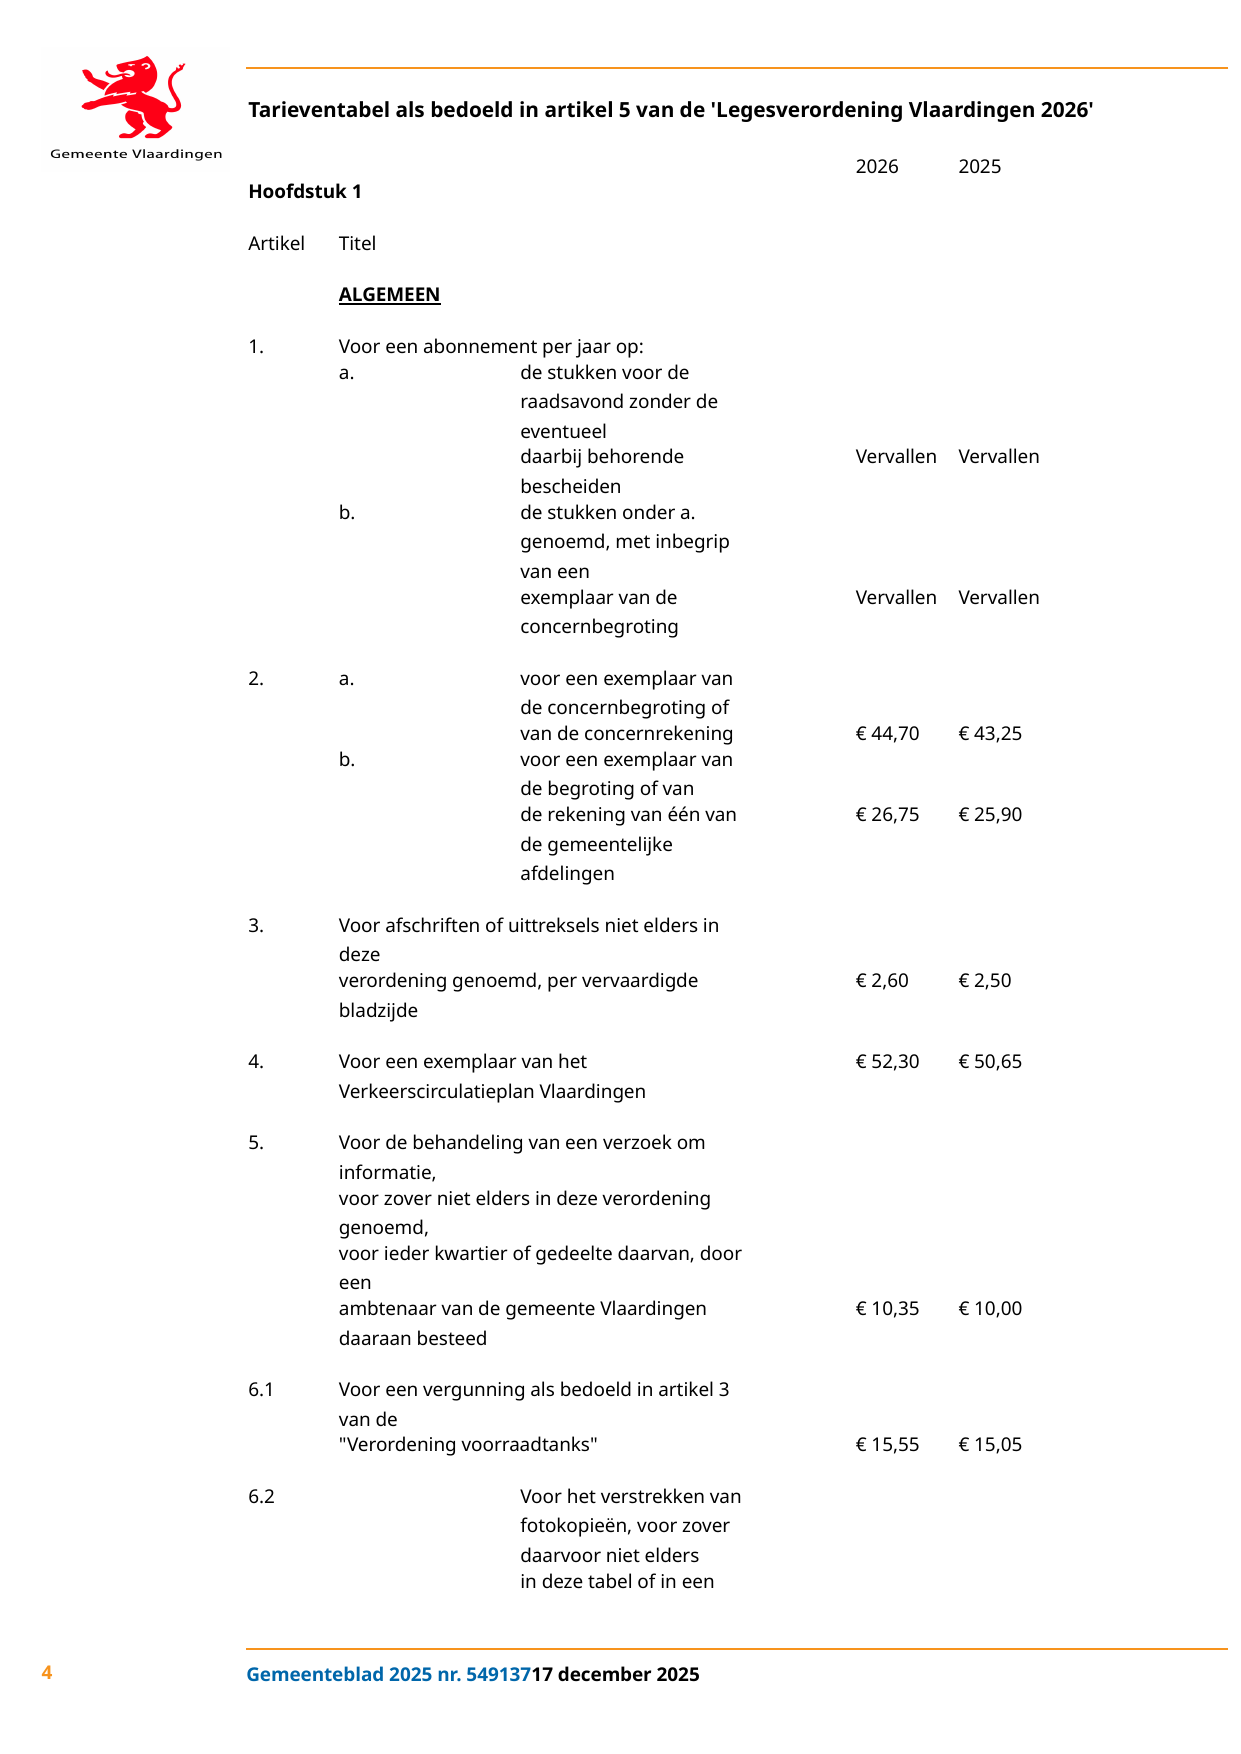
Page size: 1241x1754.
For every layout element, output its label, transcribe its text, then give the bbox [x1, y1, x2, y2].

table_cell [430, 179, 520, 204]
table_cell [248, 639, 339, 665]
table_cell Vervallen [958, 444, 1061, 499]
table_cell [958, 1129, 1061, 1185]
table_cell de rekening van één van de gemeentelijke afdelingen [520, 801, 753, 886]
table_cell [248, 1023, 339, 1048]
table_cell [856, 1376, 958, 1432]
table_cell daarbij behorende bescheiden [520, 444, 753, 499]
table_cell [856, 230, 958, 256]
table_cell [430, 1351, 520, 1376]
table_cell [339, 886, 429, 912]
table_cell [430, 665, 520, 720]
table_cell [248, 308, 339, 333]
table_cell [248, 967, 339, 1023]
table_cell [753, 1295, 856, 1351]
table_header 2026 [856, 153, 958, 179]
table_cell [958, 205, 1061, 230]
table_cell [958, 1104, 1061, 1129]
table_cell [1061, 720, 1152, 746]
table_cell [856, 282, 958, 307]
table_cell [958, 230, 1061, 256]
table_cell [753, 1483, 856, 1568]
table_cell [339, 1483, 429, 1568]
table_cell [430, 746, 520, 801]
table_cell [753, 205, 856, 230]
table_cell [753, 1048, 856, 1104]
table_cell € 2,60 [856, 967, 958, 1023]
table_cell [339, 639, 429, 665]
table_cell a. [339, 359, 429, 444]
table_cell [430, 801, 520, 886]
table_cell [1061, 1376, 1152, 1432]
table_cell [339, 801, 429, 886]
table_cell [1061, 359, 1152, 444]
table_cell [1061, 256, 1152, 282]
table_cell van de concernrekening [520, 720, 753, 746]
table_cell [856, 639, 958, 665]
table_cell [753, 746, 856, 801]
table_cell [339, 1458, 429, 1483]
table_cell [753, 1376, 856, 1432]
table_cell € 26,75 [856, 801, 958, 886]
table_cell [958, 746, 1061, 801]
table_cell [958, 256, 1061, 282]
table_cell [1061, 746, 1152, 801]
table_cell [856, 333, 958, 359]
table_cell [856, 1458, 958, 1483]
table_cell [339, 256, 429, 282]
table_cell [753, 359, 856, 444]
table_cell verordening genoemd, per vervaardigde bladzijde [339, 967, 753, 1023]
table_cell a. [339, 665, 429, 720]
table_cell Voor het verstrekken van fotokopieën, voor zover daarvoor niet elders [520, 1483, 753, 1568]
table_cell [753, 499, 856, 584]
table_cell [248, 720, 339, 746]
table_cell [430, 308, 520, 333]
table_cell [1061, 1240, 1152, 1295]
table_cell [248, 1568, 339, 1594]
table_cell [1061, 1129, 1152, 1185]
table_cell [520, 230, 753, 256]
table_cell € 43,25 [958, 720, 1061, 746]
table_cell [958, 1376, 1061, 1432]
table_cell [248, 1295, 339, 1351]
table_cell [1061, 801, 1152, 886]
table_cell de stukken voor de raadsavond zonder de eventueel [520, 359, 753, 444]
table_cell ALGEMEEN [339, 282, 753, 307]
table_cell [958, 1240, 1061, 1295]
table_cell [856, 205, 958, 230]
table_cell [753, 1129, 856, 1185]
table_cell [1061, 1432, 1152, 1457]
table_cell [958, 308, 1061, 333]
table_cell [430, 444, 520, 499]
table_cell [520, 179, 753, 204]
table_cell [1061, 1023, 1152, 1048]
table_cell [520, 205, 753, 230]
table_cell [248, 746, 339, 801]
table_cell [520, 308, 753, 333]
table_cell Titel [339, 230, 520, 256]
table_cell [248, 584, 339, 639]
table_cell [1061, 1295, 1152, 1351]
table_cell [958, 1483, 1061, 1568]
table_cell € 50,65 [958, 1048, 1061, 1104]
table_cell [248, 1432, 339, 1457]
table_cell in deze tabel of in een [520, 1568, 753, 1594]
table_cell Hoofdstuk 1 [248, 179, 429, 204]
table_cell [339, 308, 429, 333]
table_cell [430, 1568, 520, 1594]
table_cell [430, 499, 520, 584]
table_cell [753, 179, 856, 204]
picture [41, 47, 231, 172]
table_cell [958, 1458, 1061, 1483]
table_cell [430, 359, 520, 444]
table_cell [339, 1023, 429, 1048]
table_cell b. [339, 499, 429, 584]
table_cell [248, 1351, 339, 1376]
table_cell [958, 359, 1061, 444]
table_cell 3. [248, 912, 339, 967]
table_cell [1061, 282, 1152, 307]
table_cell [339, 720, 429, 746]
table_cell [856, 1240, 958, 1295]
table_cell [753, 912, 856, 967]
table_cell [856, 1351, 958, 1376]
table_cell [856, 499, 958, 584]
table_cell [856, 665, 958, 720]
table_cell [339, 1104, 429, 1129]
table_cell [958, 499, 1061, 584]
table_cell [753, 639, 856, 665]
table_cell € 44,70 [856, 720, 958, 746]
table_cell [248, 359, 339, 444]
table_cell [753, 230, 856, 256]
table_cell [958, 639, 1061, 665]
table_cell € 2,50 [958, 967, 1061, 1023]
table_cell Voor een vergunning als bedoeld in artikel 3 van de [339, 1376, 753, 1432]
table_cell [339, 205, 429, 230]
table_cell [248, 1104, 339, 1129]
table_cell € 10,00 [958, 1295, 1061, 1351]
table_cell [753, 1185, 856, 1240]
table_cell [520, 1023, 753, 1048]
table_cell [753, 282, 856, 307]
table_cell [753, 444, 856, 499]
table_cell voor een exemplaar van de concernbegroting of [520, 665, 753, 720]
table_cell [430, 886, 520, 912]
table_cell [1061, 912, 1152, 967]
table_cell [753, 720, 856, 746]
table_cell [753, 665, 856, 720]
table_cell Vervallen [856, 584, 958, 639]
table_cell [1061, 179, 1152, 204]
table_cell [753, 886, 856, 912]
table_cell [856, 1023, 958, 1048]
table_cell [1061, 1483, 1152, 1568]
table_cell Vervallen [856, 444, 958, 499]
table_cell voor ieder kwartier of gedeelte daarvan, door een [339, 1240, 753, 1295]
table_cell [248, 801, 339, 886]
table_cell [520, 886, 753, 912]
table_cell [856, 1568, 958, 1594]
table_cell [1061, 886, 1152, 912]
table_cell 2. [248, 665, 339, 720]
table_cell [1061, 444, 1152, 499]
table_cell [520, 1458, 753, 1483]
table_cell [958, 1568, 1061, 1594]
table_header 2025 [958, 153, 1152, 179]
table_cell [856, 1483, 958, 1568]
table_cell voor zover niet elders in deze verordening genoemd, [339, 1185, 753, 1240]
table_cell [1061, 308, 1152, 333]
table_cell [248, 1458, 339, 1483]
text Tarieventabel als bedoeld in artikel 5 van de 'Legesverordening Vlaardingen 2026' [248, 95, 1152, 123]
table_cell [248, 282, 339, 307]
table_cell [753, 1568, 856, 1594]
table_cell 5. [248, 1129, 339, 1185]
table_cell 1. [248, 333, 339, 359]
table_cell € 15,05 [958, 1432, 1061, 1457]
table_header [339, 153, 429, 179]
table_cell [1061, 1458, 1152, 1483]
table_cell [753, 801, 856, 886]
table_cell [430, 639, 520, 665]
table_cell [430, 584, 520, 639]
table_cell [856, 179, 958, 204]
table_cell [753, 1458, 856, 1483]
table_cell [958, 912, 1061, 967]
table_cell [1061, 1048, 1152, 1104]
table_cell [1061, 1185, 1152, 1240]
table_cell [958, 1023, 1061, 1048]
table_cell [1061, 1568, 1152, 1594]
table_cell [248, 444, 339, 499]
table_cell [856, 912, 958, 967]
table_cell [430, 205, 520, 230]
table_cell Vervallen [958, 584, 1061, 639]
table_cell [430, 1104, 520, 1129]
table_cell [430, 256, 520, 282]
table_cell [753, 1351, 856, 1376]
table_cell [248, 1185, 339, 1240]
table_cell [958, 179, 1061, 204]
table_cell [520, 256, 753, 282]
table_cell Voor een exemplaar van het Verkeerscirculatieplan Vlaardingen [339, 1048, 753, 1104]
table_cell [958, 1185, 1061, 1240]
table_cell [856, 359, 958, 444]
table_cell [430, 1458, 520, 1483]
table_cell [753, 256, 856, 282]
table_cell [856, 746, 958, 801]
table_cell [958, 886, 1061, 912]
table_cell [1061, 230, 1152, 256]
table_cell 6.1 [248, 1376, 339, 1432]
table_cell [520, 1351, 753, 1376]
table_cell ambtenaar van de gemeente Vlaardingen daaraan besteed [339, 1295, 753, 1351]
table_header [520, 153, 753, 179]
table_cell [248, 499, 339, 584]
table_cell [248, 1240, 339, 1295]
table_cell [753, 1023, 856, 1048]
table_cell Artikel [248, 230, 339, 256]
table_cell [1061, 499, 1152, 584]
table_cell "Verordening voorraadtanks" [339, 1432, 753, 1457]
table_cell [339, 584, 429, 639]
table_cell [856, 256, 958, 282]
table_cell voor een exemplaar van de begroting of van [520, 746, 753, 801]
table_cell [1061, 967, 1152, 1023]
table_cell [1061, 584, 1152, 639]
table_cell [248, 256, 339, 282]
table_cell de stukken onder a. genoemd, met inbegrip van een [520, 499, 753, 584]
table_cell b. [339, 746, 429, 801]
table_cell [753, 1432, 856, 1457]
table_cell [430, 1483, 520, 1568]
table_cell [520, 1104, 753, 1129]
table_cell [856, 1185, 958, 1240]
table_header [753, 153, 856, 179]
table_cell [1061, 1104, 1152, 1129]
table_cell [248, 205, 339, 230]
table_cell [339, 1568, 429, 1594]
table_cell [1061, 665, 1152, 720]
table_cell [753, 333, 856, 359]
table_cell [248, 886, 339, 912]
table_header [430, 153, 520, 179]
table_cell [339, 1351, 429, 1376]
table_cell [1061, 333, 1152, 359]
table_cell [958, 282, 1061, 307]
table_cell [958, 333, 1061, 359]
table_cell [1061, 1351, 1152, 1376]
table_cell € 10,35 [856, 1295, 958, 1351]
table_cell [520, 639, 753, 665]
table_cell [339, 444, 429, 499]
table_cell [753, 1240, 856, 1295]
table_cell 4. [248, 1048, 339, 1104]
table_cell [753, 1104, 856, 1129]
table_cell [753, 967, 856, 1023]
table_cell [856, 886, 958, 912]
table_cell [1061, 639, 1152, 665]
table_cell € 52,30 [856, 1048, 958, 1104]
table_cell Voor een abonnement per jaar op: [339, 333, 753, 359]
table_cell [753, 584, 856, 639]
table_cell [958, 1351, 1061, 1376]
table_cell 6.2 [248, 1483, 339, 1568]
table_cell [856, 308, 958, 333]
table_cell [856, 1129, 958, 1185]
table_cell [856, 1104, 958, 1129]
table_header [248, 153, 339, 179]
table_cell exemplaar van de concernbegroting [520, 584, 753, 639]
table_cell [430, 1023, 520, 1048]
table_cell Voor afschriften of uittreksels niet elders in deze [339, 912, 753, 967]
table_cell Voor de behandeling van een verzoek om informatie, [339, 1129, 753, 1185]
table_cell [958, 665, 1061, 720]
table_cell € 15,55 [856, 1432, 958, 1457]
table_cell [1061, 205, 1152, 230]
table_cell [430, 720, 520, 746]
table_cell [753, 308, 856, 333]
table_cell € 25,90 [958, 801, 1061, 886]
